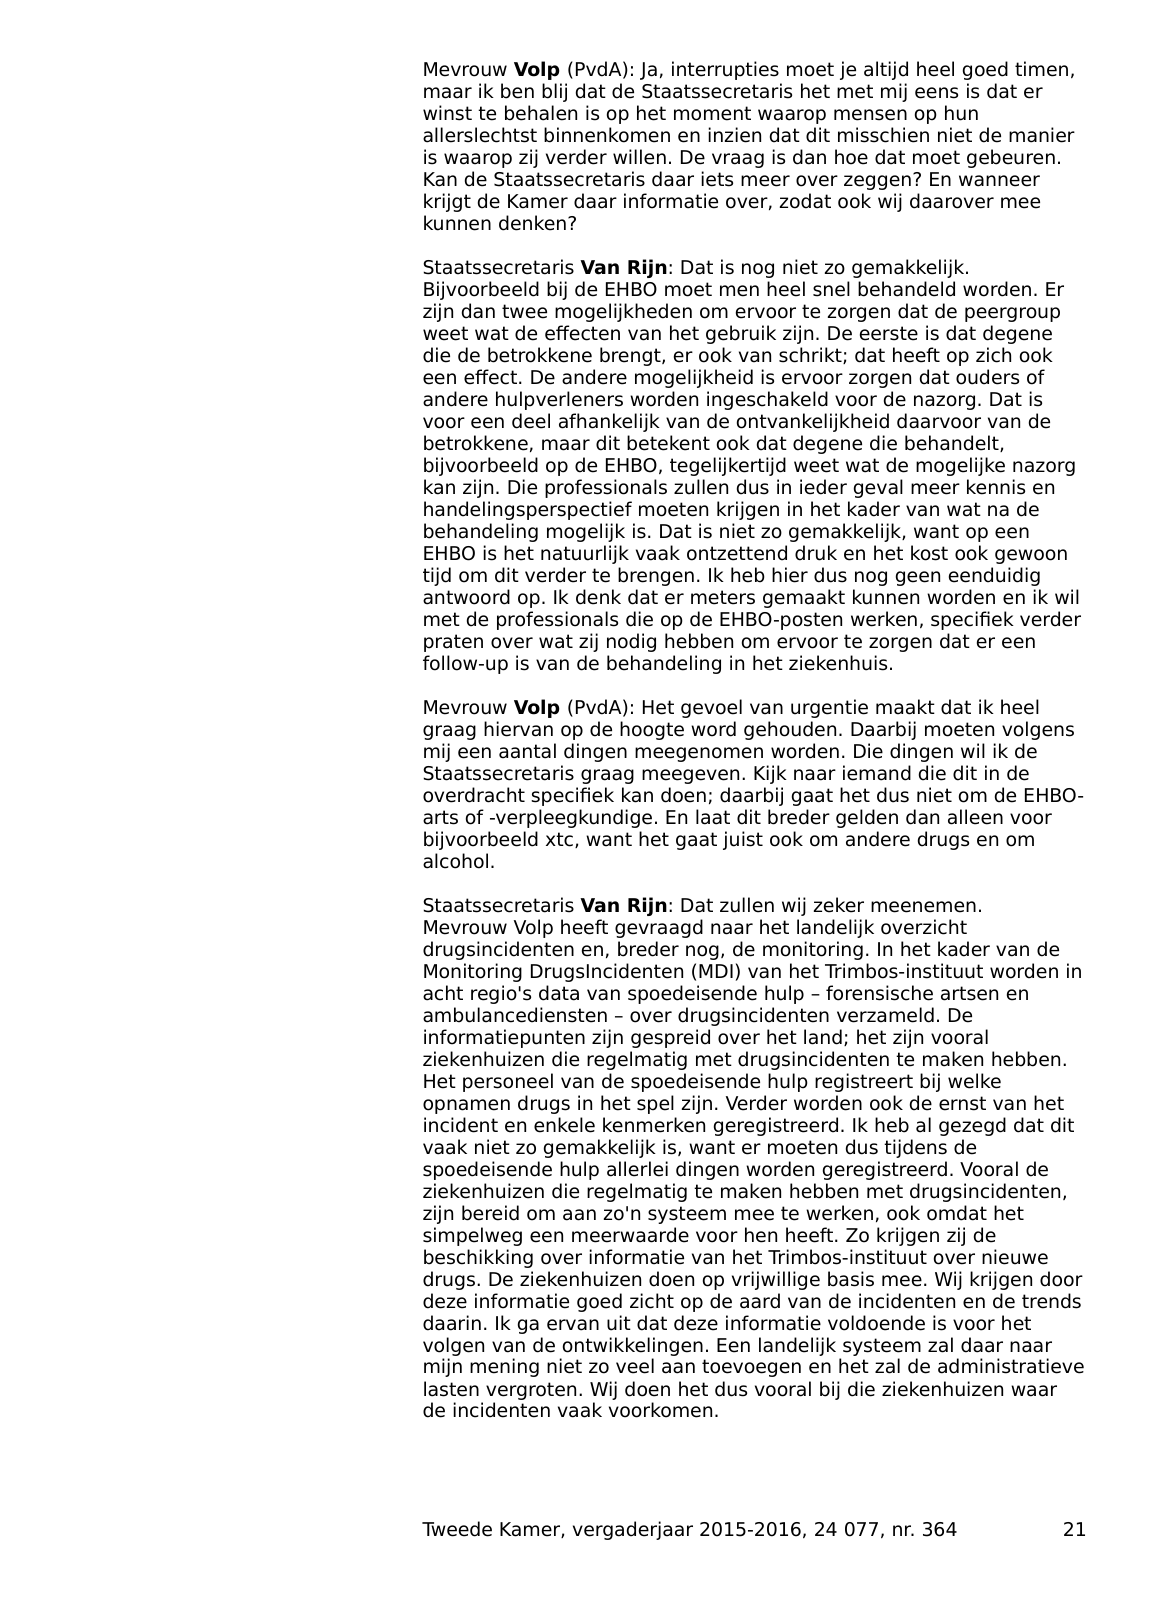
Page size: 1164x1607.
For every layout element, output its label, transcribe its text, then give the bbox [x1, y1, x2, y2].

text Staatssecretaris Van Rijn: Dat is nog niet zo gemakkelijk. Bijvoorbeeld bij de EHBO moet men heel snel behandeld worden. Er zijn dan twee mogelijkheden om ervoor te zorgen dat de peergroup weet wat de effecten van het gebruik zijn. De eerste is dat degene die de betrokkene brengt, er ook van schrikt; dat heeft op zich ook een effect. De andere mogelijkheid is ervoor zorgen dat ouders of andere hulpverleners worden ingeschakeld voor de nazorg. Dat is voor een deel afhankelijk van de ontvankelijkheid daarvoor van de betrokkene, maar dit betekent ook dat degene die behandelt, bijvoorbeeld op de EHBO, tegelijkertijd weet wat de mogelijke nazorg kan zijn. Die professionals zullen dus in ieder geval meer kennis en handelingsperspectief moeten krijgen in het kader van wat na de behandeling mogelijk is. Dat is niet zo gemakkelijk, want op een EHBO is het natuurlijk vaak ontzettend druk en het kost ook gewoon tijd om dit verder te brengen. Ik heb hier dus nog geen eenduidig antwoord op. Ik denk dat er meters gemaakt kunnen worden en ik wil met de professionals die op de EHBO-posten werken, specifiek verder praten over wat zij nodig hebben om ervoor te zorgen dat er een follow-up is van de behandeling in het ziekenhuis. [422, 257, 1087, 675]
text Mevrouw Volp heeft gevraagd naar het landelijk overzicht drugsincidenten en, breder nog, de monitoring. In het kader van de Monitoring DrugsIncidenten (MDI) van het Trimbos-instituut worden in acht regio's data van spoedeisende hulp – forensische artsen en ambulancediensten – over drugsincidenten verzameld. De informatiepunten zijn gespreid over het land; het zijn vooral ziekenhuizen die regelmatig met drugsincidenten te maken hebben. Het personeel van de spoedeisende hulp registreert bij welke opnamen drugs in het spel zijn. Verder worden ook de ernst van het incident en enkele kenmerken geregistreerd. Ik heb al gezegd dat dit vaak niet zo gemakkelijk is, want er moeten dus tijdens de spoedeisende hulp allerlei dingen worden geregistreerd. Vooral de ziekenhuizen die regelmatig te maken hebben met drugsincidenten, zijn bereid om aan zo'n systeem mee te werken, ook omdat het simpelweg een meerwaarde voor hen heeft. Zo krijgen zij de beschikking over informatie van het Trimbos-instituut over nieuwe drugs. De ziekenhuizen doen op vrijwillige basis mee. Wij krijgen door deze informatie goed zicht op de aard van de incidenten en de trends daarin. Ik ga ervan uit dat deze informatie voldoende is voor het volgen van de ontwikkelingen. Een landelijk systeem zal daar naar mijn mening niet zo veel aan toevoegen en het zal de administratieve lasten vergroten. Wij doen het dus vooral bij die ziekenhuizen waar de incidenten vaak voorkomen. [422, 917, 1087, 1422]
text Mevrouw Volp (PvdA): Het gevoel van urgentie maakt dat ik heel graag hiervan op de hoogte word gehouden. Daarbij moeten volgens mij een aantal dingen meegenomen worden. Die dingen wil ik de Staatssecretaris graag meegeven. Kijk naar iemand die dit in de overdracht specifiek kan doen; daarbij gaat het dus niet om de EHBO-arts of -verpleegkundige. En laat dit breder gelden dan alleen voor bijvoorbeeld xtc, want het gaat juist ook om andere drugs en om alcohol. [422, 697, 1087, 873]
text Mevrouw Volp (PvdA): Ja, interrupties moet je altijd heel goed timen, maar ik ben blij dat de Staatssecretaris het met mij eens is dat er winst te behalen is op het moment waarop mensen op hun allerslechtst binnenkomen en inzien dat dit misschien niet de manier is waarop zij verder willen. De vraag is dan hoe dat moet gebeuren. Kan de Staatssecretaris daar iets meer over zeggen? En wanneer krijgt de Kamer daar informatie over, zodat ook wij daarover mee kunnen denken? [422, 59, 1087, 235]
text Staatssecretaris Van Rijn: Dat zullen wij zeker meenemen. [422, 895, 1087, 917]
